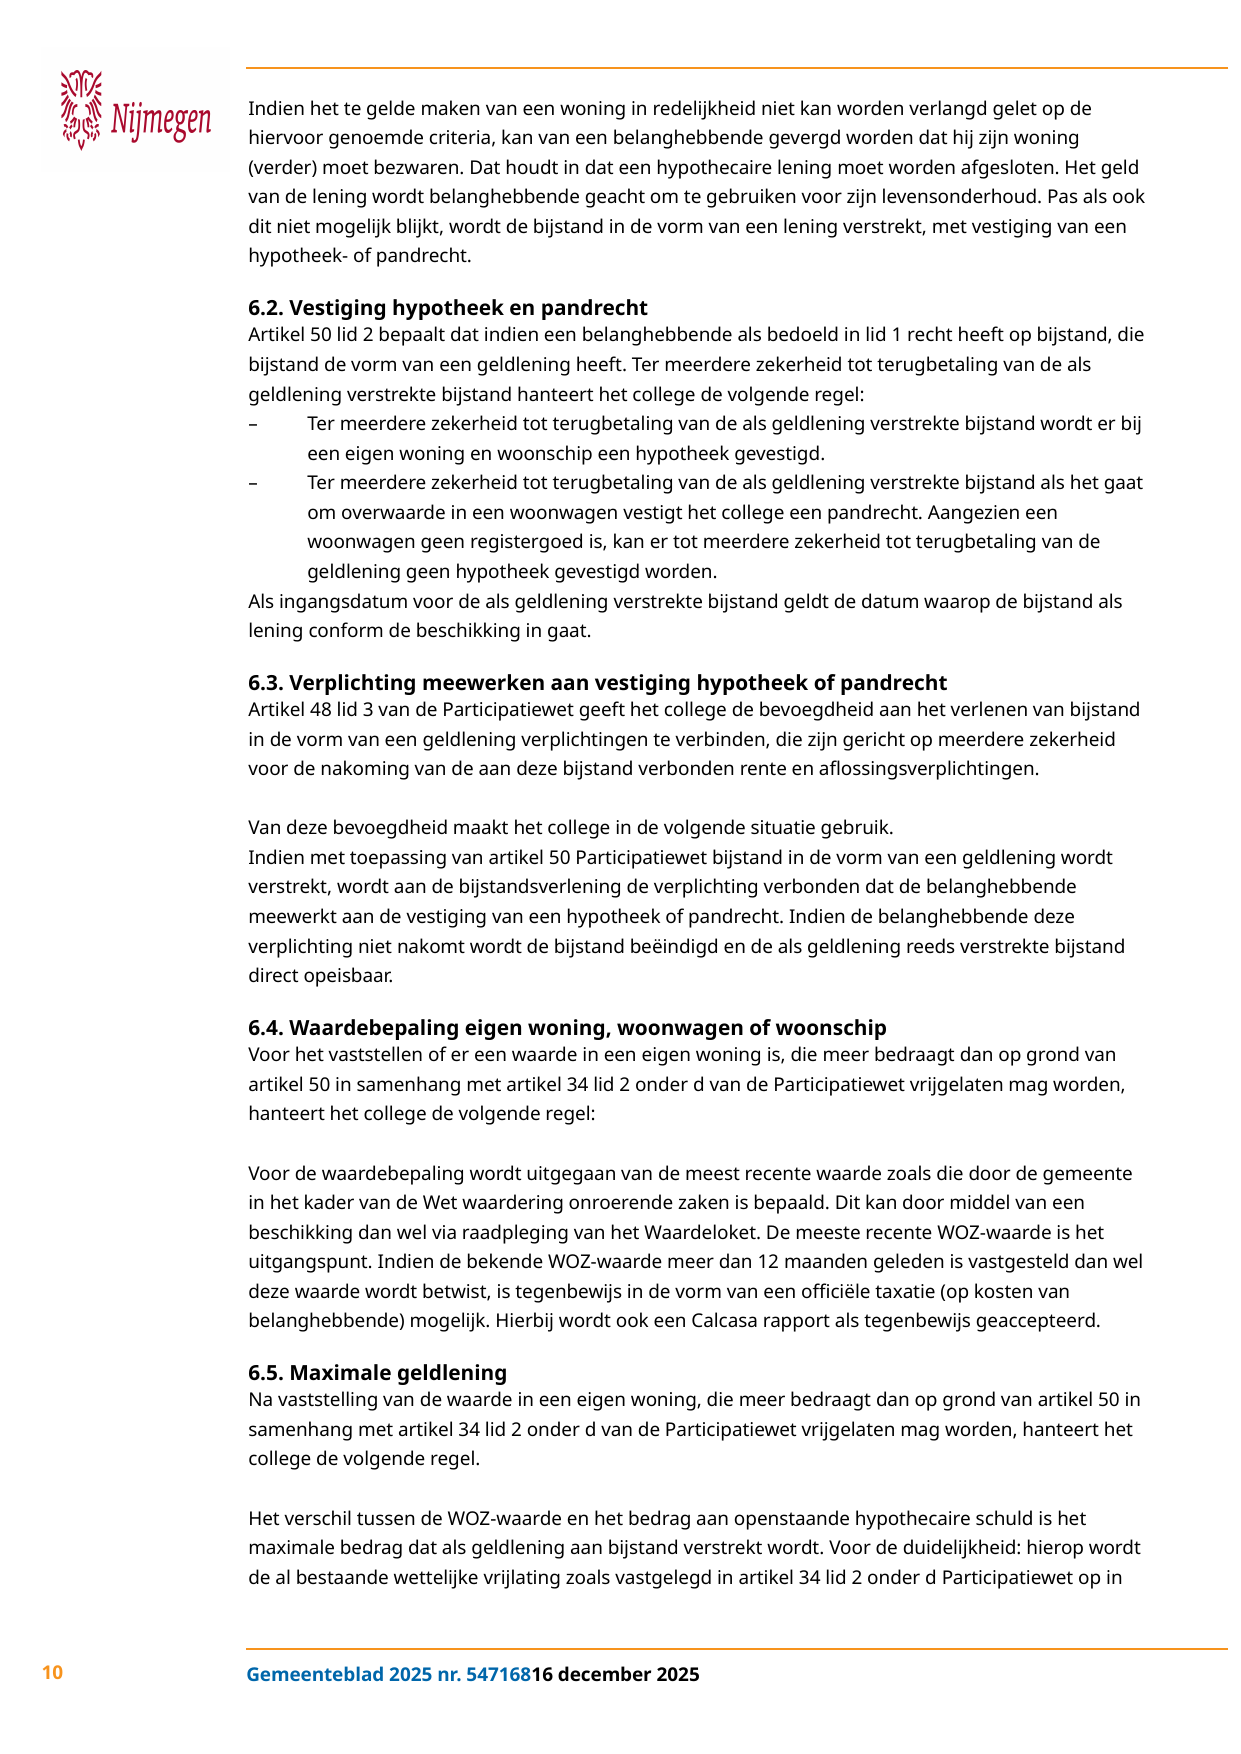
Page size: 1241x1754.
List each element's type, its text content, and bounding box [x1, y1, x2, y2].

text 6.2. Vestiging hypotheek en pandrecht [248, 293, 1152, 322]
text Van deze bevoegdheid maakt het college in de volgende situatie gebruik. [248, 814, 1152, 840]
list Ter meerdere zekerheid tot terugbetaling van de als geldlening verstrekte bijstand wordt er bij een eigen woning en woonschip een hypotheek gevestigd. [248, 410, 1152, 466]
text 6.5. Maximale geldlening [248, 1358, 1152, 1386]
list Ter meerdere zekerheid tot terugbetaling van de als geldlening verstrekte bijstand als het gaat om overwaarde in een woonwagen vestigt het college een pandrecht. Aangezien een woonwagen geen registergoed is, kan er tot meerdere zekerheid tot terugbetaling van de geldlening geen hypotheek gevestigd worden. [248, 469, 1152, 584]
text Voor de waardebepaling wordt uitgegaan van de meest recente waarde zoals die door de gemeente in het kader van de Wet waardering onroerende zaken is bepaald. Dit kan door middel van een beschikking dan wel via raadpleging van het Waardeloket. De meeste recente WOZ-waarde is het uitgangspunt. Indien de bekende WOZ-waarde meer dan 12 maanden geleden is vastgesteld dan wel deze waarde wordt betwist, is tegenbewijs in de vorm van een officiële taxatie (op kosten van belanghebbende) mogelijk. Hierbij wordt ook een Calcasa rapport als tegenbewijs geaccepteerd. [248, 1160, 1152, 1333]
text Het verschil tussen de WOZ-waarde en het bedrag aan openstaande hypothecaire schuld is het maximale bedrag dat als geldlening aan bijstand verstrekt wordt. Voor de duidelijkheid: hierop wordt de al bestaande wettelijke vrijlating zoals vastgelegd in artikel 34 lid 2 onder d Participatiewet op in [248, 1505, 1152, 1590]
text Als ingangsdatum voor de als geldlening verstrekte bijstand geldt de datum waarop de bijstand als lening conform de beschikking in gaat. [248, 588, 1152, 643]
text 6.4. Waardebepaling eigen woning, woonwagen of woonschip [248, 1013, 1152, 1041]
text Artikel 48 lid 3 van de Participatiewet geeft het college de bevoegdheid aan het verlenen van bijstand in de vorm van een geldlening verplichtingen te verbinden, die zijn gericht op meerdere zekerheid voor de nakoming van de aan deze bijstand verbonden rente en aflossingsverplichtingen. [248, 696, 1152, 781]
text Indien met toepassing van artikel 50 Participatiewet bijstand in de vorm van een geldlening wordt verstrekt, wordt aan de bijstandsverlening de verplichting verbonden dat de belanghebbende meewerkt aan de vestiging van een hypotheek of pandrecht. Indien de belanghebbende deze verplichting niet nakomt wordt de bijstand beëindigd en de als geldlening reeds verstrekte bijstand direct opeisbaar. [248, 844, 1152, 988]
text Indien het te gelde maken van een woning in redelijkheid niet kan worden verlangd gelet op de hiervoor genoemde criteria, kan van een belanghebbende gevergd worden dat hij zijn woning (verder) moet bezwaren. Dat houdt in dat een hypothecaire lening moet worden afgesloten. Het geld van de lening wordt belanghebbende geacht om te gebruiken voor zijn levensonderhoud. Pas als ook dit niet mogelijk blijkt, wordt de bijstand in de vorm van een lening verstrekt, met vestiging van een hypotheek- of pandrecht. [248, 95, 1152, 268]
picture [41, 47, 231, 172]
text Artikel 50 lid 2 bepaalt dat indien een belanghebbende als bedoeld in lid 1 recht heeft op bijstand, die bijstand de vorm van een geldlening heeft. Ter meerdere zekerheid tot terugbetaling van de als geldlening verstrekte bijstand hanteert het college de volgende regel: [248, 322, 1152, 406]
text 6.3. Verplichting meewerken aan vestiging hypotheek of pandrecht [248, 668, 1152, 696]
text Voor het vaststellen of er een waarde in een eigen woning is, die meer bedraagt dan op grond van artikel 50 in samenhang met artikel 34 lid 2 onder d van de Participatiewet vrijgelaten mag worden, hanteert het college de volgende regel: [248, 1041, 1152, 1126]
text Na vaststelling van de waarde in een eigen woning, die meer bedraagt dan op grond van artikel 50 in samenhang met artikel 34 lid 2 onder d van de Participatiewet vrijgelaten mag worden, hanteert het college de volgende regel. [248, 1386, 1152, 1471]
